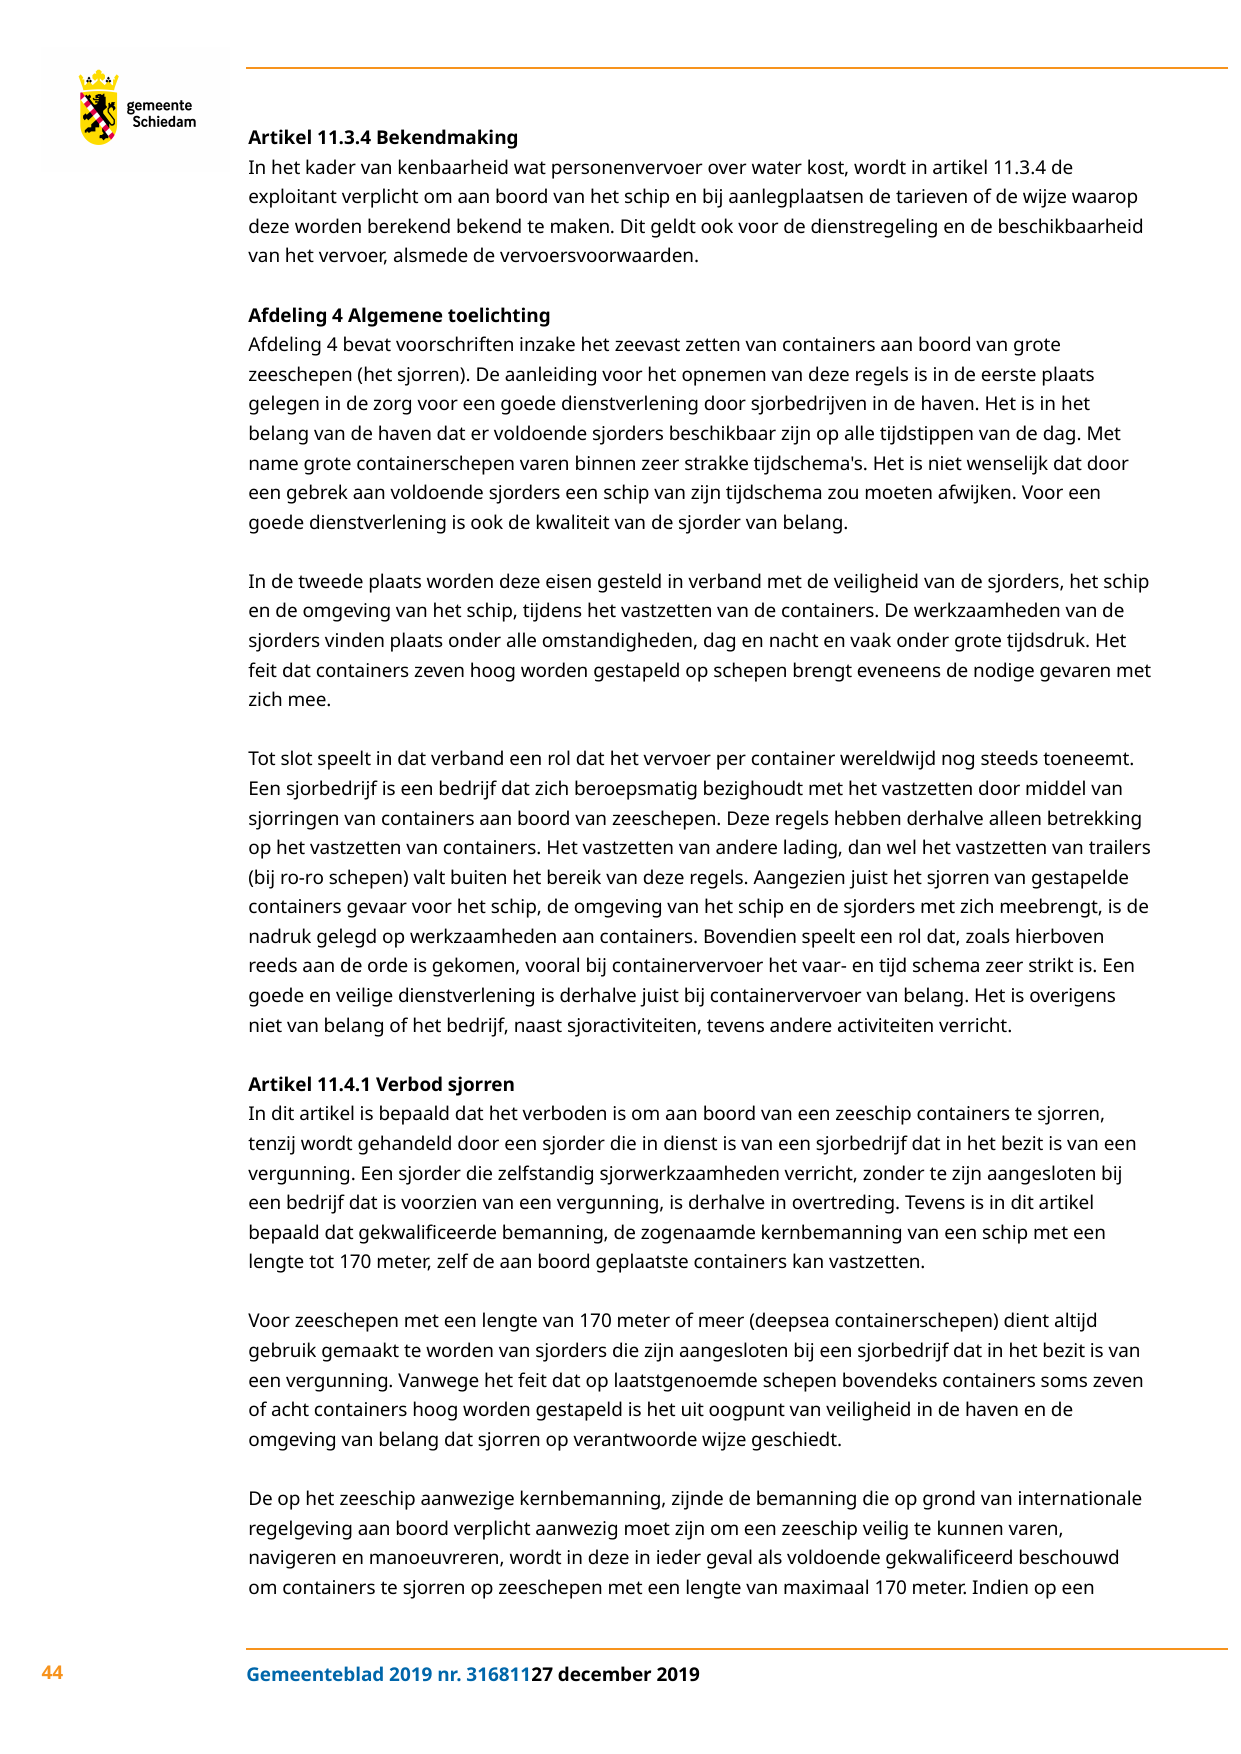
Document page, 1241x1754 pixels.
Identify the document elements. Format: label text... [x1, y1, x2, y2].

text In dit artikel is bepaald dat het verboden is om aan boord van een zeeschip containers te sjorren, tenzij wordt gehandeld door een sjorder die in dienst is van een sjorbedrijf dat in het bezit is van een vergunning. Een sjorder die zelfstandig sjorwerkzaamheden verricht, zonder te zijn aangesloten bij een bedrijf dat is voorzien van een vergunning, is derhalve in overtreding. Tevens is in dit artikel bepaald dat gekwalificeerde bemanning, de zogenaamde kernbemanning van een schip met een lengte tot 170 meter, zelf de aan boord geplaatste containers kan vastzetten. [248, 1101, 1152, 1274]
text Tot slot speelt in dat verband een rol dat het vervoer per container wereldwijd nog steeds toeneemt. Een sjorbedrijf is een bedrijf dat zich beroepsmatig bezighoudt met het vastzetten door middel van sjorringen van containers aan boord van zeeschepen. Deze regels hebben derhalve alleen betrekking op het vastzetten van containers. Het vastzetten van andere lading, dan wel het vastzetten van trailers (bij ro-ro schepen) valt buiten het bereik van deze regels. Aangezien juist het sjorren van gestapelde containers gevaar voor het schip, de omgeving van het schip en de sjorders met zich meebrengt, is de nadruk gelegd op werkzaamheden aan containers. Bovendien speelt een rol dat, zoals hierboven reeds aan de orde is gekomen, vooral bij containervervoer het vaar- en tijd schema zeer strikt is. Een goede en veilige dienstverlening is derhalve juist bij containervervoer van belang. Het is overigens niet van belang of het bedrijf, naast sjoractiviteiten, tevens andere activiteiten verricht. [248, 746, 1152, 1038]
text Afdeling 4 Algemene toelichting [248, 302, 1152, 328]
text Artikel 11.3.4 Bekendmaking [248, 124, 1152, 150]
text Afdeling 4 bevat voorschriften inzake het zeevast zetten van containers aan boord van grote zeeschepen (het sjorren). De aanleiding voor het opnemen van deze regels is in de eerste plaats gelegen in de zorg voor een goede dienstverlening door sjorbedrijven in de haven. Het is in het belang van de haven dat er voldoende sjorders beschikbaar zijn op alle tijdstippen van de dag. Met name grote containerschepen varen binnen zeer strakke tijdschema's. Het is niet wenselijk dat door een gebrek aan voldoende sjorders een schip van zijn tijdschema zou moeten afwijken. Voor een goede dienstverlening is ook de kwaliteit van de sjorder van belang. [248, 331, 1152, 535]
text In de tweede plaats worden deze eisen gesteld in verband met de veiligheid van de sjorders, het schip en de omgeving van het schip, tijdens het vastzetten van de containers. De werkzaamheden van de sjorders vinden plaats onder alle omstandigheden, dag en nacht en vaak onder grote tijdsdruk. Het feit dat containers zeven hoog worden gestapeld op schepen brengt eveneens de nodige gevaren met zich mee. [248, 568, 1152, 712]
text Artikel 11.4.1 Verbod sjorren [248, 1071, 1152, 1097]
text In het kader van kenbaarheid wat personenvervoer over water kost, wordt in artikel 11.3.4 de exploitant verplicht om aan boord van het schip en bij aanlegplaatsen de tarieven of de wijze waarop deze worden berekend bekend te maken. Dit geldt ook voor de dienstregeling en de beschikbaarheid van het vervoer, alsmede de vervoersvoorwaarden. [248, 154, 1152, 268]
text De op het zeeschip aanwezige kernbemanning, zijnde de bemanning die op grond van internationale regelgeving aan boord verplicht aanwezig moet zijn om een zeeschip veilig te kunnen varen, navigeren en manoeuvreren, wordt in deze in ieder geval als voldoende gekwalificeerd beschouwd om containers te sjorren op zeeschepen met een lengte van maximaal 170 meter. Indien op een [248, 1485, 1152, 1600]
text Voor zeeschepen met een lengte van 170 meter of meer (deepsea containerschepen) dient altijd gebruik gemaakt te worden van sjorders die zijn aangesloten bij een sjorbedrijf dat in het bezit is van een vergunning. Vanwege het feit dat op laatstgenoemde schepen bovendeks containers soms zeven of acht containers hoog worden gestapeld is het uit oogpunt van veiligheid in de haven en de omgeving van belang dat sjorren op verantwoorde wijze geschiedt. [248, 1308, 1152, 1452]
picture [41, 47, 231, 172]
